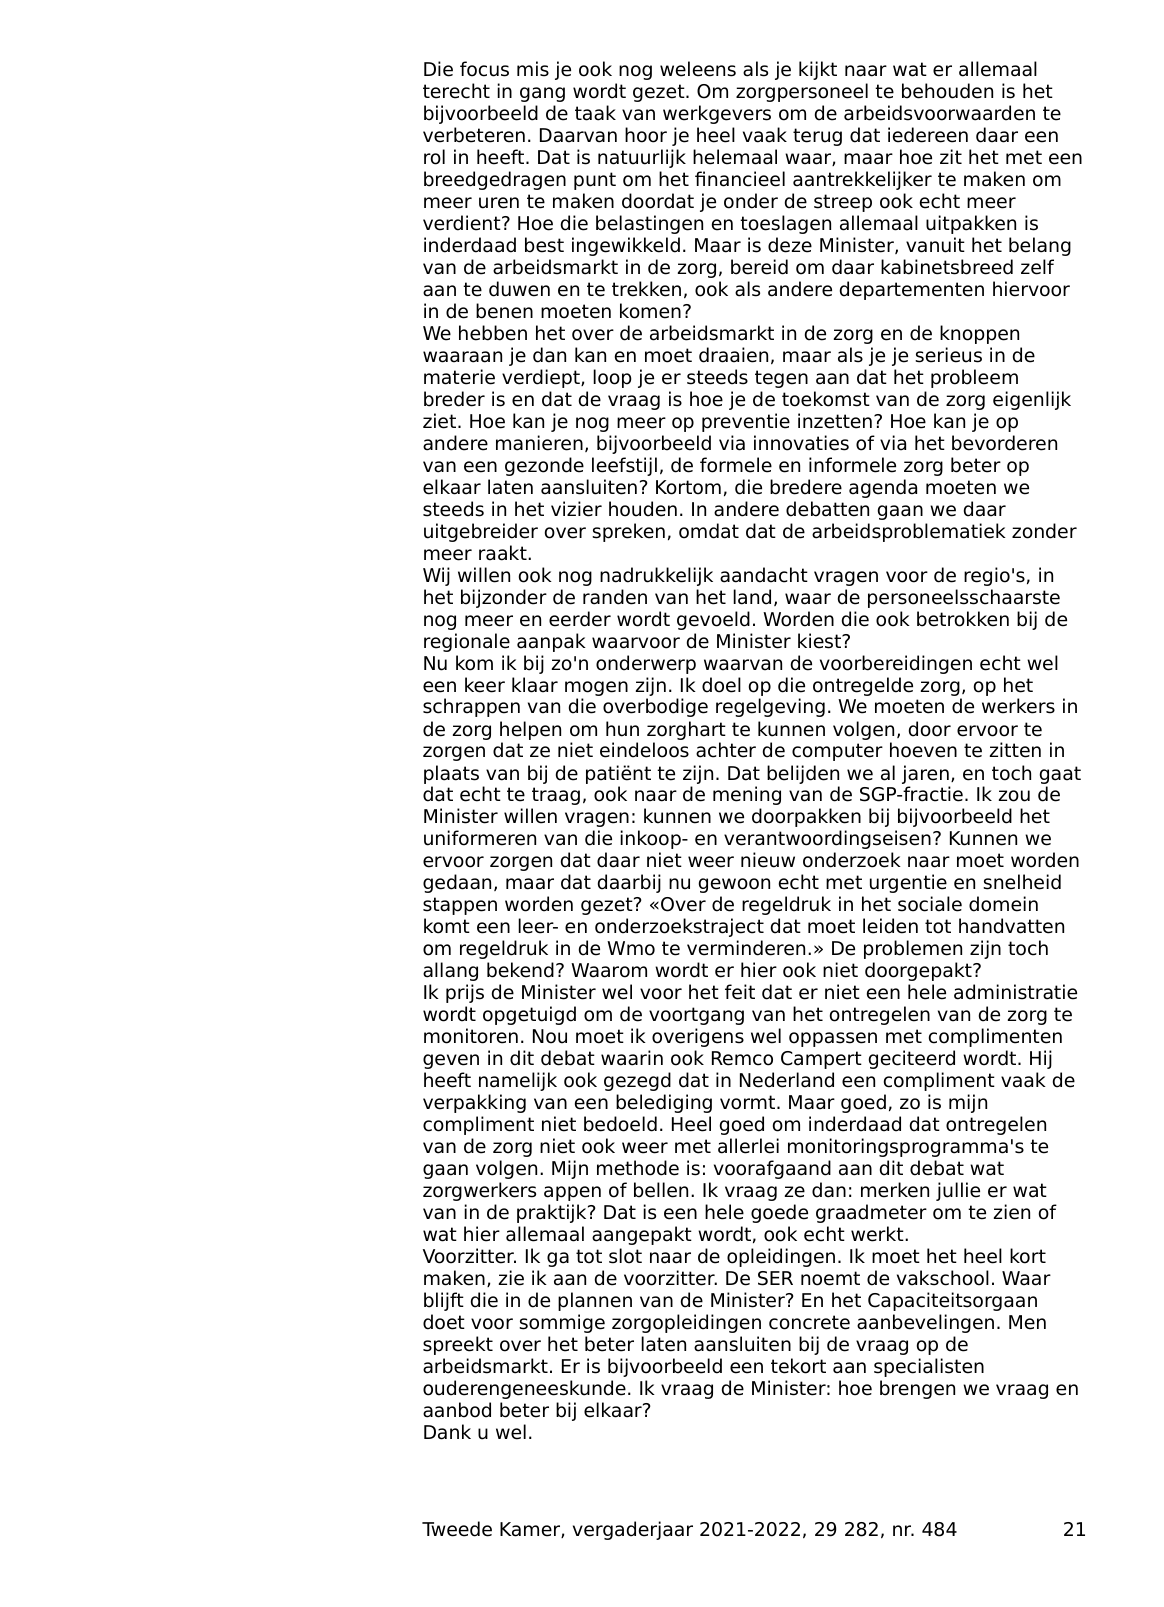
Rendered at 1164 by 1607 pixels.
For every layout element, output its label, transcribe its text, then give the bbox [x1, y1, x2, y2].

text We hebben het over de arbeidsmarkt in de zorg en de knoppen waaraan je dan kan en moet draaien, maar als je je serieus in de materie verdiept, loop je er steeds tegen aan dat het probleem breder is en dat de vraag is hoe je de toekomst van de zorg eigenlijk ziet. Hoe kan je nog meer op preventie inzetten? Hoe kan je op andere manieren, bijvoorbeeld via innovaties of via het bevorderen van een gezonde leefstijl, de formele en informele zorg beter op elkaar laten aansluiten? Kortom, die bredere agenda moeten we steeds in het vizier houden. In andere debatten gaan we daar uitgebreider over spreken, omdat dat de arbeidsproblematiek zonder meer raakt. [422, 323, 1087, 564]
text Wij willen ook nog nadrukkelijk aandacht vragen voor de regio's, in het bijzonder de randen van het land, waar de personeelsschaarste nog meer en eerder wordt gevoeld. Worden die ook betrokken bij de regionale aanpak waarvoor de Minister kiest? [422, 564, 1087, 652]
text Die focus mis je ook nog weleens als je kijkt naar wat er allemaal terecht in gang wordt gezet. Om zorgpersoneel te behouden is het bijvoorbeeld de taak van werkgevers om de arbeidsvoorwaarden te verbeteren. Daarvan hoor je heel vaak terug dat iedereen daar een rol in heeft. Dat is natuurlijk helemaal waar, maar hoe zit het met een breedgedragen punt om het financieel aantrekkelijker te maken om meer uren te maken doordat je onder de streep ook echt meer verdient? Hoe die belastingen en toeslagen allemaal uitpakken is inderdaad best ingewikkeld. Maar is deze Minister, vanuit het belang van de arbeidsmarkt in de zorg, bereid om daar kabinetsbreed zelf aan te duwen en te trekken, ook als andere departementen hiervoor in de benen moeten komen? [422, 59, 1087, 323]
text Nu kom ik bij zo'n onderwerp waarvan de voorbereidingen echt wel een keer klaar mogen zijn. Ik doel op die ontregelde zorg, op het schrappen van die overbodige regelgeving. We moeten de werkers in de zorg helpen om hun zorghart te kunnen volgen, door ervoor te zorgen dat ze niet eindeloos achter de computer hoeven te zitten in plaats van bij de patiënt te zijn. Dat belijden we al jaren, en toch gaat dat echt te traag, ook naar de mening van de SGP-fractie. Ik zou de Minister willen vragen: kunnen we doorpakken bij bijvoorbeeld het uniformeren van die inkoop- en verantwoordingseisen? Kunnen we ervoor zorgen dat daar niet weer nieuw onderzoek naar moet worden gedaan, maar dat daarbij nu gewoon echt met urgentie en snelheid stappen worden gezet? «Over de regeldruk in het sociale domein komt een leer- en onderzoekstraject dat moet leiden tot handvatten om regeldruk in de Wmo te verminderen.» De problemen zijn toch allang bekend? Waarom wordt er hier ook niet doorgepakt? [422, 652, 1087, 982]
text Voorzitter. Ik ga tot slot naar de opleidingen. Ik moet het heel kort maken, zie ik aan de voorzitter. De SER noemt de vakschool. Waar blijft die in de plannen van de Minister? En het Capaciteitsorgaan doet voor sommige zorgopleidingen concrete aanbevelingen. Men spreekt over het beter laten aansluiten bij de vraag op de arbeidsmarkt. Er is bijvoorbeeld een tekort aan specialisten ouderengeneeskunde. Ik vraag de Minister: hoe brengen we vraag en aanbod beter bij elkaar? [422, 1246, 1087, 1422]
text Ik prijs de Minister wel voor het feit dat er niet een hele administratie wordt opgetuigd om de voortgang van het ontregelen van de zorg te monitoren. Nou moet ik overigens wel oppassen met complimenten geven in dit debat waarin ook Remco Campert geciteerd wordt. Hij heeft namelijk ook gezegd dat in Nederland een compliment vaak de verpakking van een belediging vormt. Maar goed, zo is mijn compliment niet bedoeld. Heel goed om inderdaad dat ontregelen van de zorg niet ook weer met allerlei monitoringsprogramma's te gaan volgen. Mijn methode is: voorafgaand aan dit debat wat zorgwerkers appen of bellen. Ik vraag ze dan: merken jullie er wat van in de praktijk? Dat is een hele goede graadmeter om te zien of wat hier allemaal aangepakt wordt, ook echt werkt. [422, 982, 1087, 1246]
text Dank u wel. [422, 1422, 1087, 1444]
